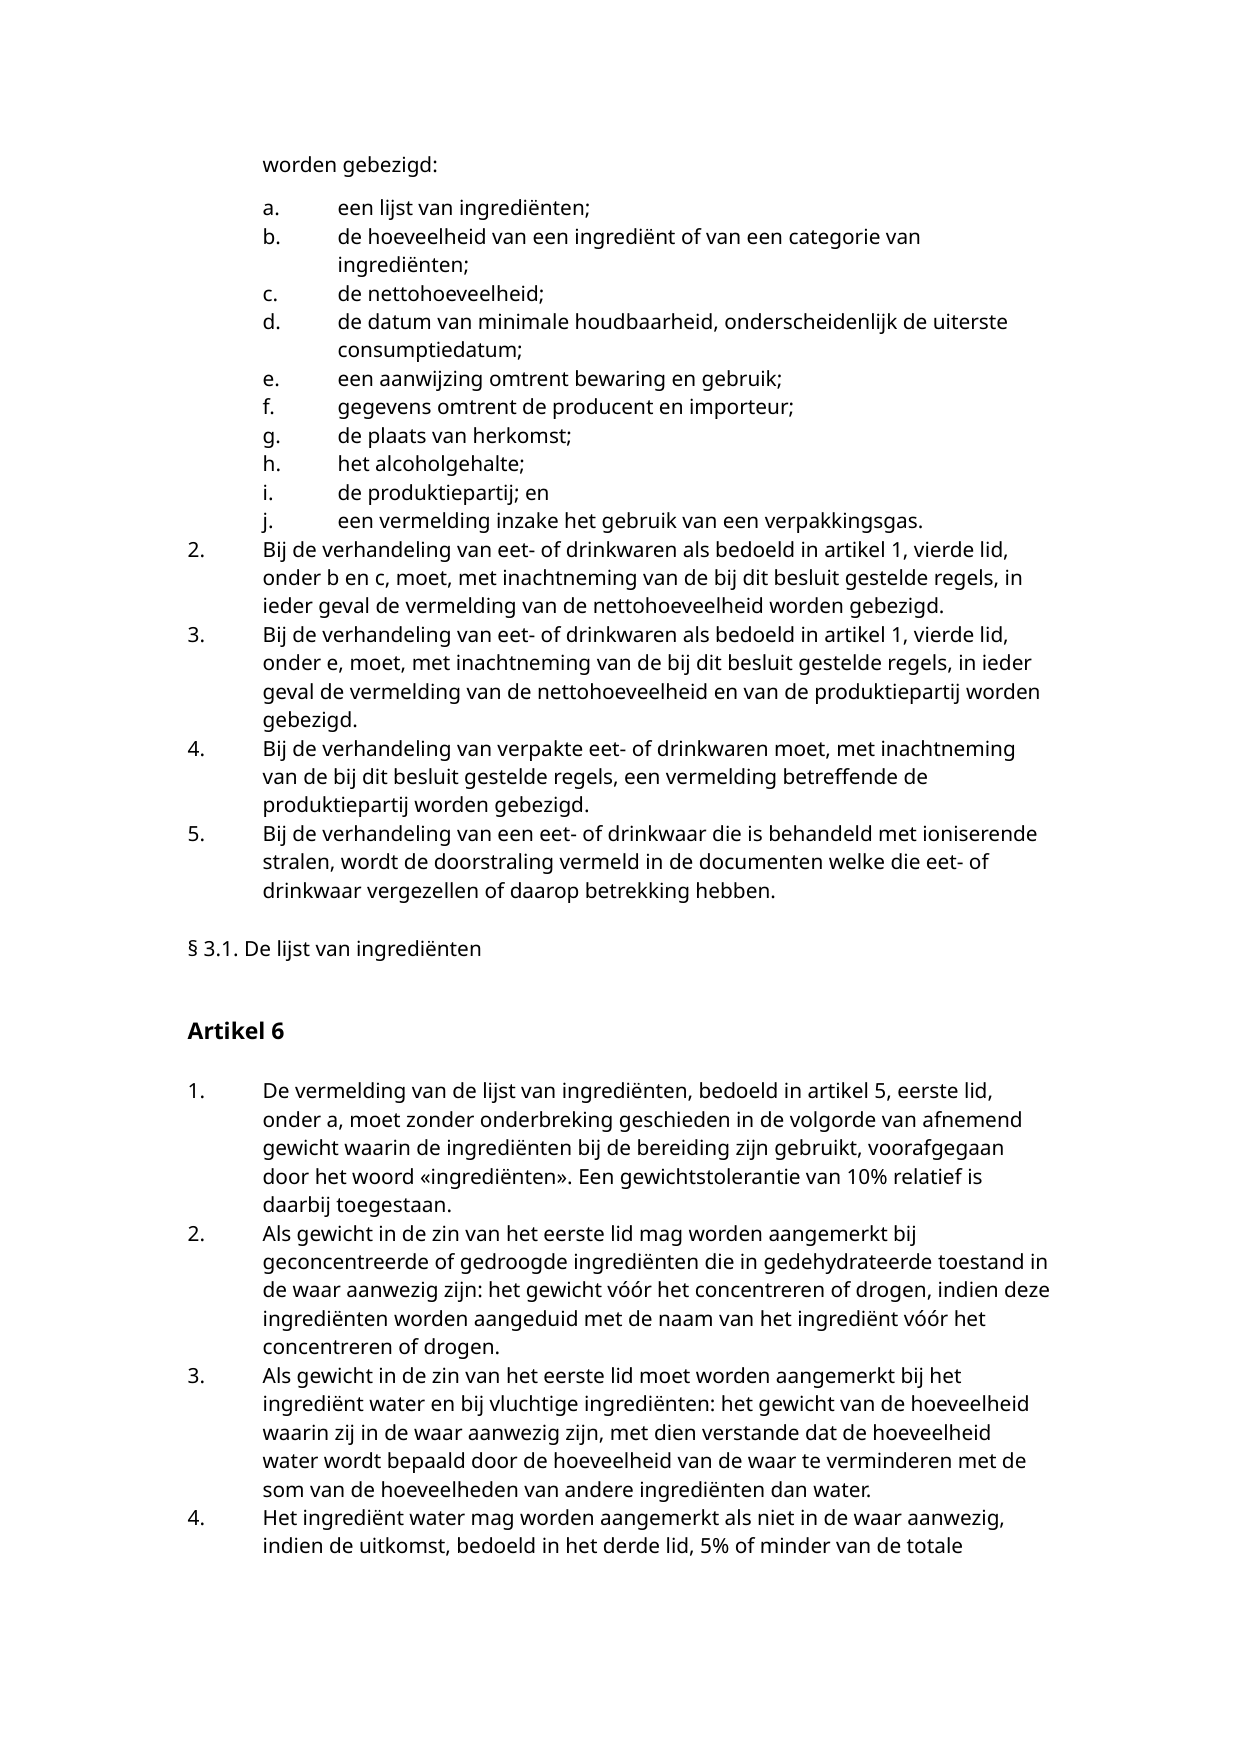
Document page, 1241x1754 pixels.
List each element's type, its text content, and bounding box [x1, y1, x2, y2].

list gegevens omtrent de producent en importeur; [262, 392, 1053, 421]
list Bij de verhandeling van eet- of drinkwaren als bedoeld in artikel 1, vierde lid, onder e, moet, met inachtneming van de bij dit besluit gestelde regels, in ieder geval de vermelding van de nettohoeveelheid en van de produktiepartij worden gebezigd. [187, 620, 1053, 734]
list worden gebezigd: [187, 150, 1053, 178]
list een aanwijzing omtrent bewaring en gebruik; [262, 364, 1053, 392]
list een vermelding inzake het gebruik van een verpakkingsgas. [262, 506, 1053, 535]
list de hoeveelheid van een ingrediënt of van een categorie van ingrediënten; [262, 222, 1053, 279]
list Bij de verhandeling van een eet- of drinkwaar die is behandeld met ioniserende stralen, wordt de doorstraling vermeld in de documenten welke die eet- of drinkwaar vergezellen of daarop betrekking hebben. [187, 819, 1053, 904]
list een lijst van ingrediënten; [262, 193, 1053, 222]
list de nettohoeveelheid; [262, 279, 1053, 307]
subtitle Artikel 6 [187, 1015, 1053, 1047]
list de datum van minimale houdbaarheid, onderscheidenlijk de uiterste consumptiedatum; [262, 307, 1053, 364]
subtitle § 3.1. De lijst van ingrediënten [187, 934, 1053, 963]
list De vermelding van de lijst van ingrediënten, bedoeld in artikel 5, eerste lid, onder a, moet zonder onderbreking geschieden in de volgorde van afnemend gewicht waarin de ingrediënten bij de bereiding zijn gebruikt, voorafgegaan door het woord «ingrediënten». Een gewichtstolerantie van 10% relatief is daarbij toegestaan. [187, 1077, 1053, 1219]
list de plaats van herkomst; [262, 421, 1053, 449]
list Bij de verhandeling van verpakte eet- of drinkwaren moet, met inachtneming van de bij dit besluit gestelde regels, een vermelding betreffende de produktiepartij worden gebezigd. [187, 734, 1053, 819]
list Bij de verhandeling van eet- of drinkwaren als bedoeld in artikel 1, vierde lid, onder b en c, moet, met inachtneming van de bij dit besluit gestelde regels, in ieder geval de vermelding van de nettohoeveelheid worden gebezigd. [187, 535, 1053, 620]
list Als gewicht in de zin van het eerste lid moet worden aangemerkt bij het ingrediënt water en bij vluchtige ingrediënten: het gewicht van de hoeveelheid waarin zij in de waar aanwezig zijn, met dien verstande dat de hoeveelheid water wordt bepaald door de hoeveelheid van de waar te verminderen met de som van de hoeveelheden van andere ingrediënten dan water. [187, 1361, 1053, 1503]
list Het ingrediënt water mag worden aangemerkt als niet in de waar aanwezig, indien de uitkomst, bedoeld in het derde lid, 5% of minder van de totale [187, 1503, 1053, 1560]
list het alcoholgehalte; [262, 449, 1053, 478]
list de produktiepartij; en [262, 478, 1053, 506]
list Als gewicht in de zin van het eerste lid mag worden aangemerkt bij geconcentreerde of gedroogde ingrediënten die in gedehydrateerde toestand in de waar aanwezig zijn: het gewicht vóór het concentreren of drogen, indien deze ingrediënten worden aangeduid met de naam van het ingrediënt vóór het concentreren of drogen. [187, 1219, 1053, 1361]
